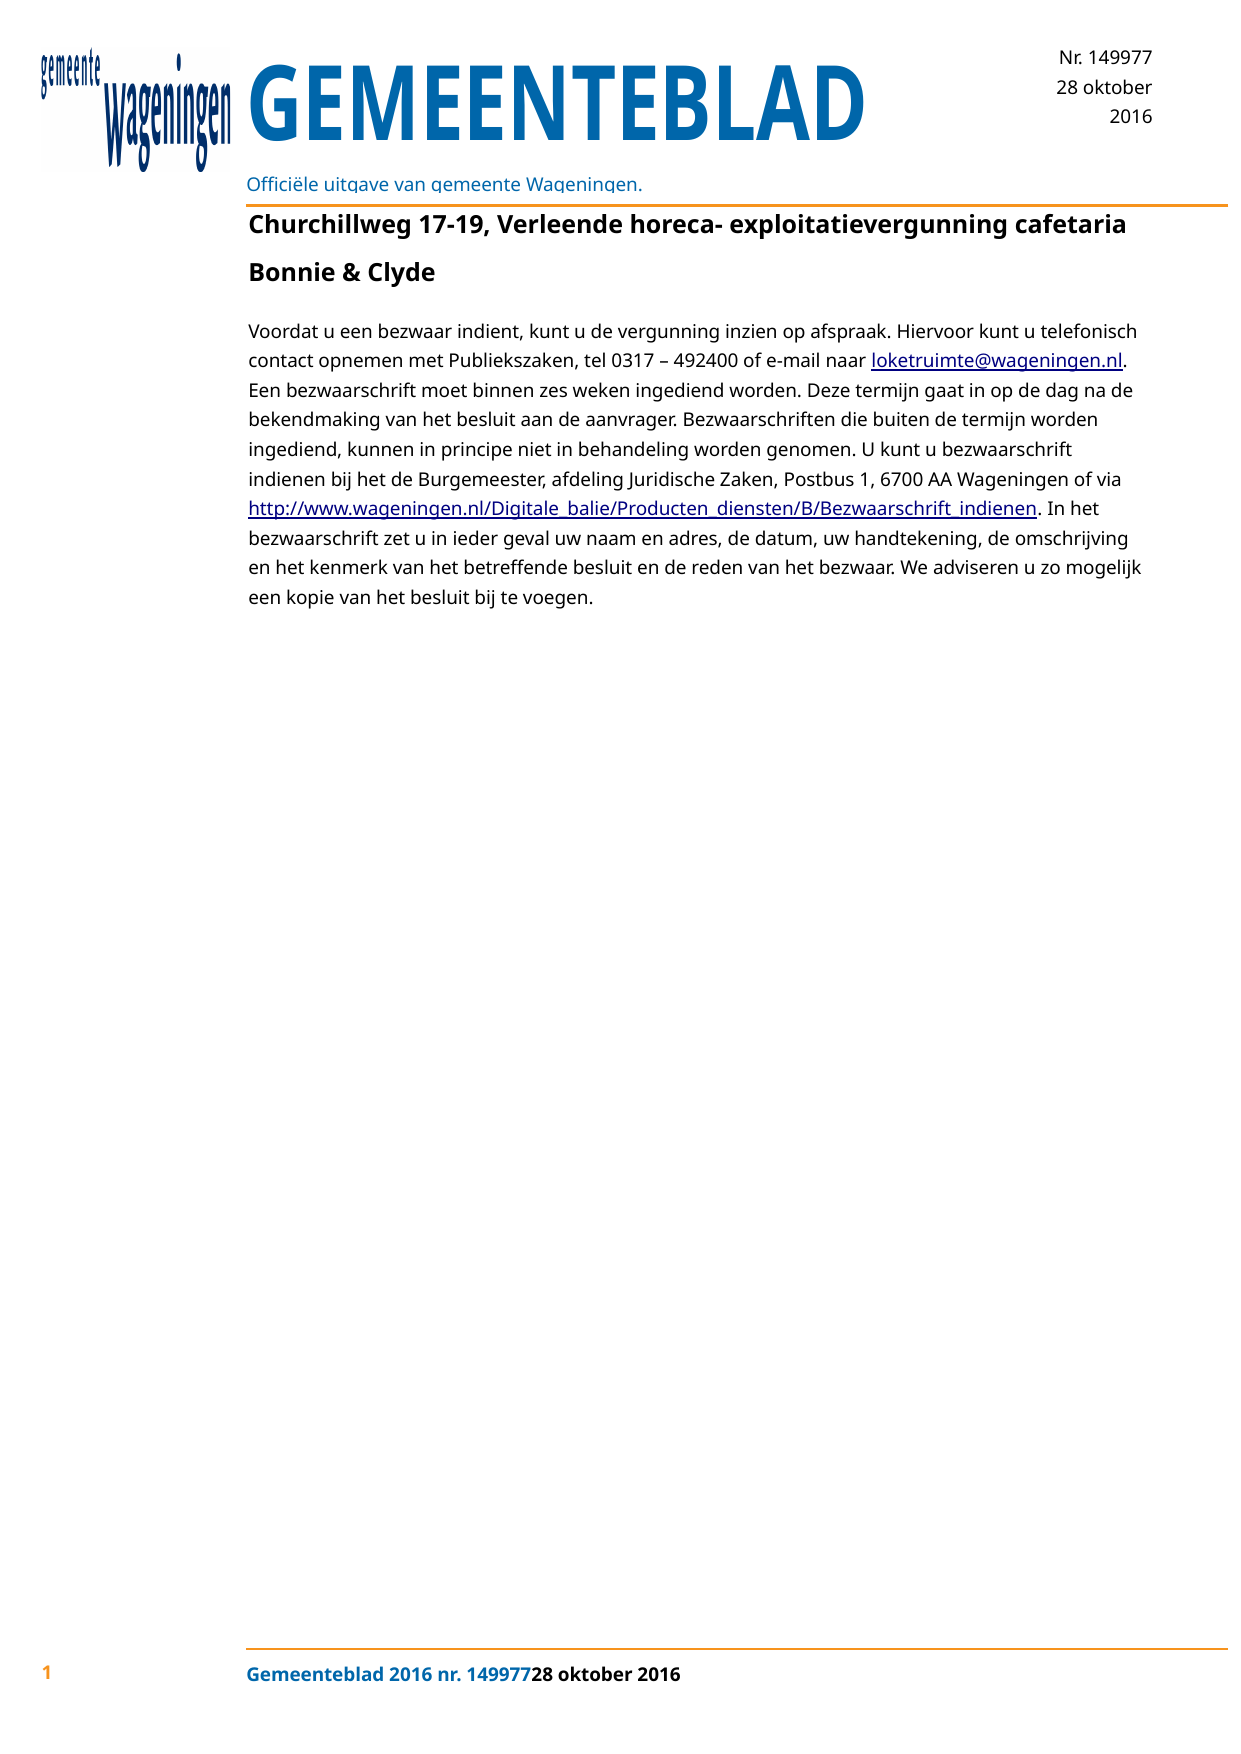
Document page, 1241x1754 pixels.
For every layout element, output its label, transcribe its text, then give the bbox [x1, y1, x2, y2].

picture [41, 47, 231, 172]
text Voordat u een bezwaar indient, kunt u de vergunning inzien op afspraak. Hiervoor kunt u telefonisch contact opnemen met Publiekszaken, tel 0317 – 492400 of e-mail naar loketruimte@wageningen.nl. Een bezwaarschrift moet binnen zes weken ingediend worden. Deze termijn gaat in op de dag na de bekendmaking van het besluit aan de aanvrager. Bezwaarschriften die buiten de termijn worden ingediend, kunnen in principe niet in behandeling worden genomen. U kunt u bezwaarschrift indienen bij het de Burgemeester, afdeling Juridische Zaken, Postbus 1, 6700 AA Wageningen of via http://www.wageningen.nl/Digitale_balie/Producten_diensten/B/Bezwaarschrift_indienen. In het bezwaarschrift zet u in ieder geval uw naam en adres, de datum, uw handtekening, de omschrijving en het kenmerk van het betreffende besluit en de reden van het bezwaar. We adviseren u zo mogelijk een kopie van het besluit bij te voegen. [248, 318, 1152, 610]
text Churchillweg 17-19, Verleende horeca- exploitatievergunning cafetaria Bonnie & Clyde [248, 207, 1152, 288]
